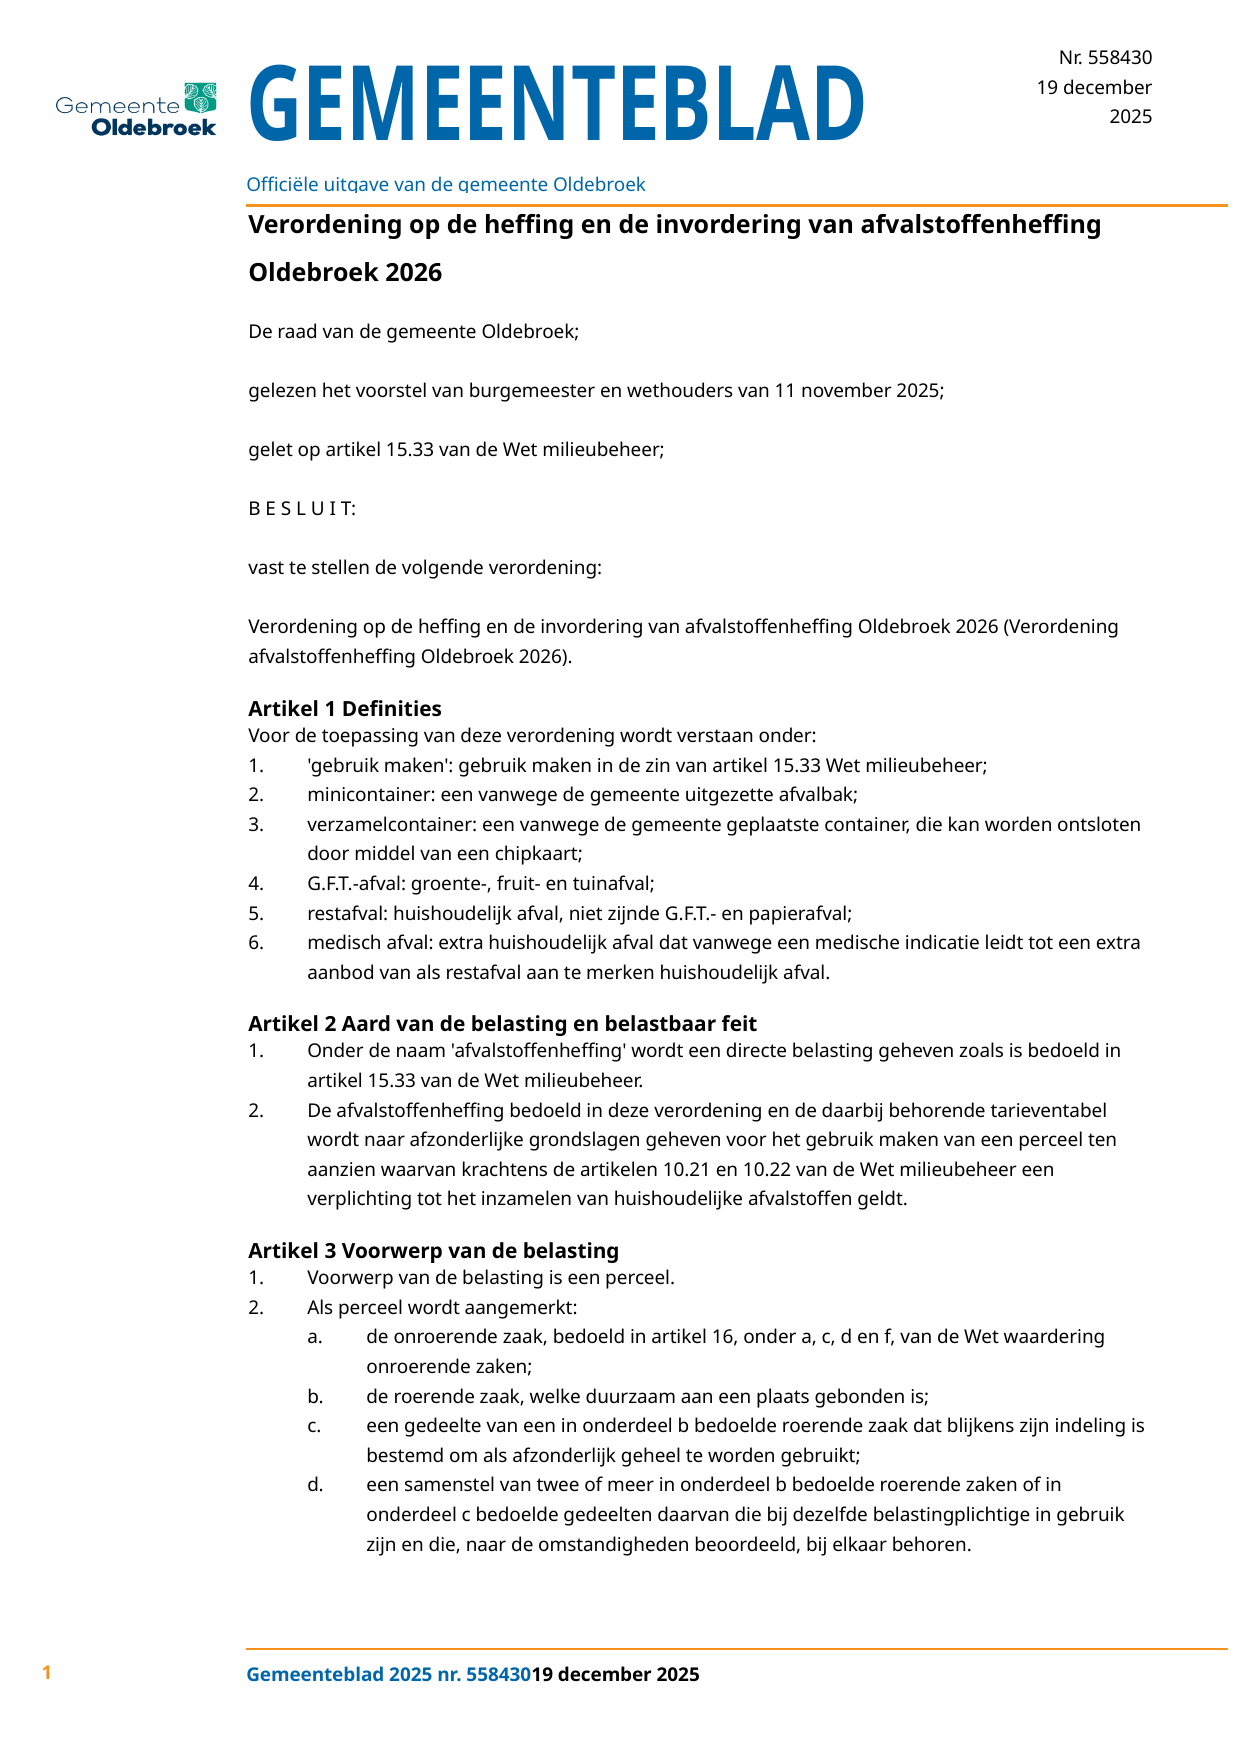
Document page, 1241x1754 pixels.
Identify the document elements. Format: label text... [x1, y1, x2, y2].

list een samenstel van twee of meer in onderdeel b bedoelde roerende zaken of in onderdeel c bedoelde gedeelten daarvan die bij dezelfde belastingplichtige in gebruik zijn en die, naar de omstandigheden beoordeeld, bij elkaar behoren. [307, 1472, 1152, 1556]
list G.F.T.-afval: groente-, fruit- en tuinafval; [248, 870, 1152, 896]
list de roerende zaak, welke duurzaam aan een plaats gebonden is; [307, 1383, 1152, 1408]
list De afvalstoffenheffing bedoeld in deze verordening en de daarbij behorende tarieventabel wordt naar afzonderlijke grondslagen geheven voor het gebruik maken van een perceel ten aanzien waarvan krachtens de artikelen 10.21 en 10.22 van de Wet milieubeheer een verplichting tot het inzamelen van huishoudelijke afvalstoffen geldt. [248, 1097, 1152, 1211]
list Onder de naam 'afvalstoffenheffing' wordt een directe belasting geheven zoals is bedoeld in artikel 15.33 van de Wet milieubeheer. [248, 1038, 1152, 1093]
list verzamelcontainer: een vanwege de gemeente geplaatste container, die kan worden ontsloten door middel van een chipkaart; [248, 811, 1152, 866]
text B E S L U I T: [248, 495, 1152, 521]
list Als perceel wordt aangemerkt: [248, 1294, 1152, 1320]
text gelezen het voorstel van burgemeester en wethouders van 11 november 2025; [248, 377, 1152, 403]
list minicontainer: een vanwege de gemeente uitgezette afvalbak; [248, 781, 1152, 807]
text Voor de toepassing van deze verordening wordt verstaan onder: [248, 722, 1152, 748]
text Verordening op de heffing en de invordering van afvalstoffenheffing Oldebroek 2026 (Verordening afvalstoffenheffing Oldebroek 2026). [248, 614, 1152, 669]
text Verordening op de heffing en de invordering van afvalstoffenheffing Oldebroek 2026 [248, 207, 1152, 288]
list Voorwerp van de belasting is een perceel. [248, 1264, 1152, 1290]
list een gedeelte van een in onderdeel b bedoelde roerende zaak dat blijkens zijn indeling is bestemd om als afzonderlijk geheel te worden gebruikt; [307, 1412, 1152, 1468]
list de onroerende zaak, bedoeld in artikel 16, onder a, c, d en f, van de Wet waardering onroerende zaken; [307, 1324, 1152, 1379]
list medisch afval: extra huishoudelijk afval dat vanwege een medische indicatie leidt tot een extra aanbod van als restafval aan te merken huishoudelijk afval. [248, 929, 1152, 984]
list restafval: huishoudelijk afval, niet zijnde G.F.T.- en papierafval; [248, 900, 1152, 925]
text gelet op artikel 15.33 van de Wet milieubeheer; [248, 436, 1152, 462]
list 'gebruik maken': gebruik maken in de zin van artikel 15.33 Wet milieubeheer; [248, 752, 1152, 777]
text Artikel 3 Voorwerp van de belasting [248, 1236, 1152, 1264]
text De raad van de gemeente Oldebroek; [248, 318, 1152, 344]
picture [41, 47, 231, 172]
text vast te stellen de volgende verordening: [248, 554, 1152, 580]
text Artikel 1 Definities [248, 694, 1152, 722]
text Artikel 2 Aard van de belasting en belastbaar feit [248, 1009, 1152, 1038]
